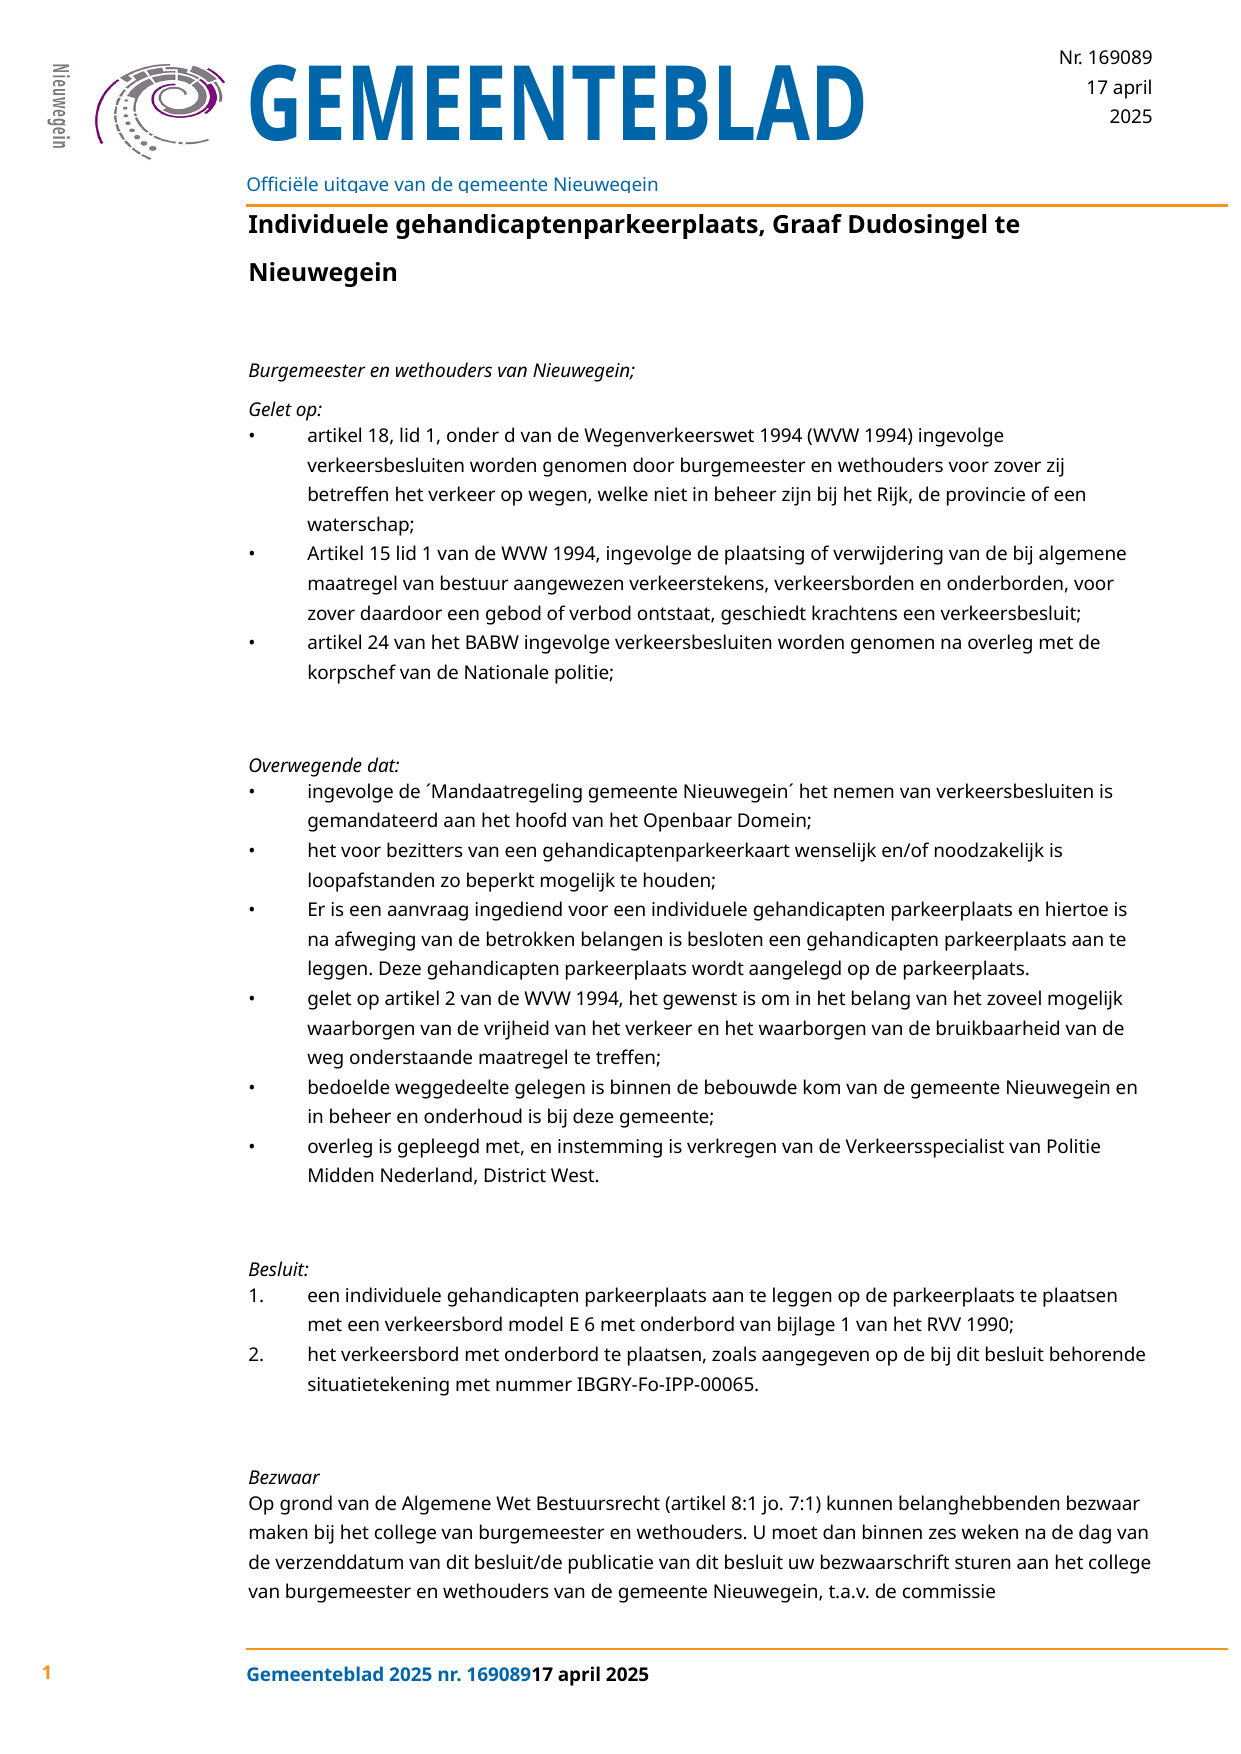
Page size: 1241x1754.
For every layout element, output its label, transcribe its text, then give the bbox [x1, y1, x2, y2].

text Overwegende dat: [248, 752, 1152, 778]
list artikel 18, lid 1, onder d van de Wegenverkeerswet 1994 (WVW 1994) ingevolge verkeersbesluiten worden genomen door burgemeester en wethouders voor zover zij betreffen het verkeer op wegen, welke niet in beheer zijn bij het Rijk, de provincie of een waterschap; [248, 422, 1152, 537]
text Burgemeester en wethouders van Nieuwegein; [248, 357, 1152, 383]
text Bezwaar [248, 1464, 1152, 1490]
list artikel 24 van het BABW ingevolge verkeersbesluiten worden genomen na overleg met de korpschef van de Nationale politie; [248, 629, 1152, 684]
list Er is een aanvraag ingediend voor een individuele gehandicapten parkeerplaats en hiertoe is na afweging van de betrokken belangen is besloten een gehandicapten parkeerplaats aan te leggen. Deze gehandicapten parkeerplaats wordt aangelegd op de parkeerplaats. [248, 896, 1152, 981]
text Op grond van de Algemene Wet Bestuursrecht (artikel 8:1 jo. 7:1) kunnen belanghebbenden bezwaar maken bij het college van burgemeester en wethouders. U moet dan binnen zes weken na de dag van de verzenddatum van dit besluit/de publicatie van dit besluit uw bezwaarschrift sturen aan het college van burgemeester en wethouders van de gemeente Nieuwegein, t.a.v. de commissie [248, 1490, 1152, 1604]
picture [41, 47, 231, 172]
list bedoelde weggedeelte gelegen is binnen de bebouwde kom van de gemeente Nieuwegein en in beheer en onderhoud is bij deze gemeente; [248, 1074, 1152, 1129]
text Individuele gehandicaptenparkeerplaats, Graaf Dudosingel te Nieuwegein [248, 207, 1152, 288]
list Artikel 15 lid 1 van de WVW 1994, ingevolge de plaatsing of verwijdering van de bij algemene maatregel van bestuur aangewezen verkeerstekens, verkeersborden en onderborden, voor zover daardoor een gebod of verbod ontstaat, geschiedt krachtens een verkeersbesluit; [248, 541, 1152, 625]
text Besluit: [248, 1256, 1152, 1282]
list het voor bezitters van een gehandicaptenparkeerkaart wenselijk en/of noodzakelijk is loopafstanden zo beperkt mogelijk te houden; [248, 837, 1152, 893]
text Gelet op: [248, 396, 1152, 422]
list het verkeersbord met onderbord te plaatsen, zoals aangegeven op de bij dit besluit behorende situatietekening met nummer IBGRY-Fo-IPP-00065. [248, 1341, 1152, 1396]
list ingevolge de ´Mandaatregeling gemeente Nieuwegein´ het nemen van verkeersbesluiten is gemandateerd aan het hoofd van het Openbaar Domein; [248, 778, 1152, 833]
list overleg is gepleegd met, en instemming is verkregen van de Verkeersspecialist van Politie Midden Nederland, District West. [248, 1133, 1152, 1188]
list gelet op artikel 2 van de WVW 1994, het gewenst is om in het belang van het zoveel mogelijk waarborgen van de vrijheid van het verkeer en het waarborgen van de bruikbaarheid van de weg onderstaande maatregel te treffen; [248, 985, 1152, 1070]
list een individuele gehandicapten parkeerplaats aan te leggen op de parkeerplaats te plaatsen met een verkeersbord model E 6 met onderbord van bijlage 1 van het RVV 1990; [248, 1282, 1152, 1337]
